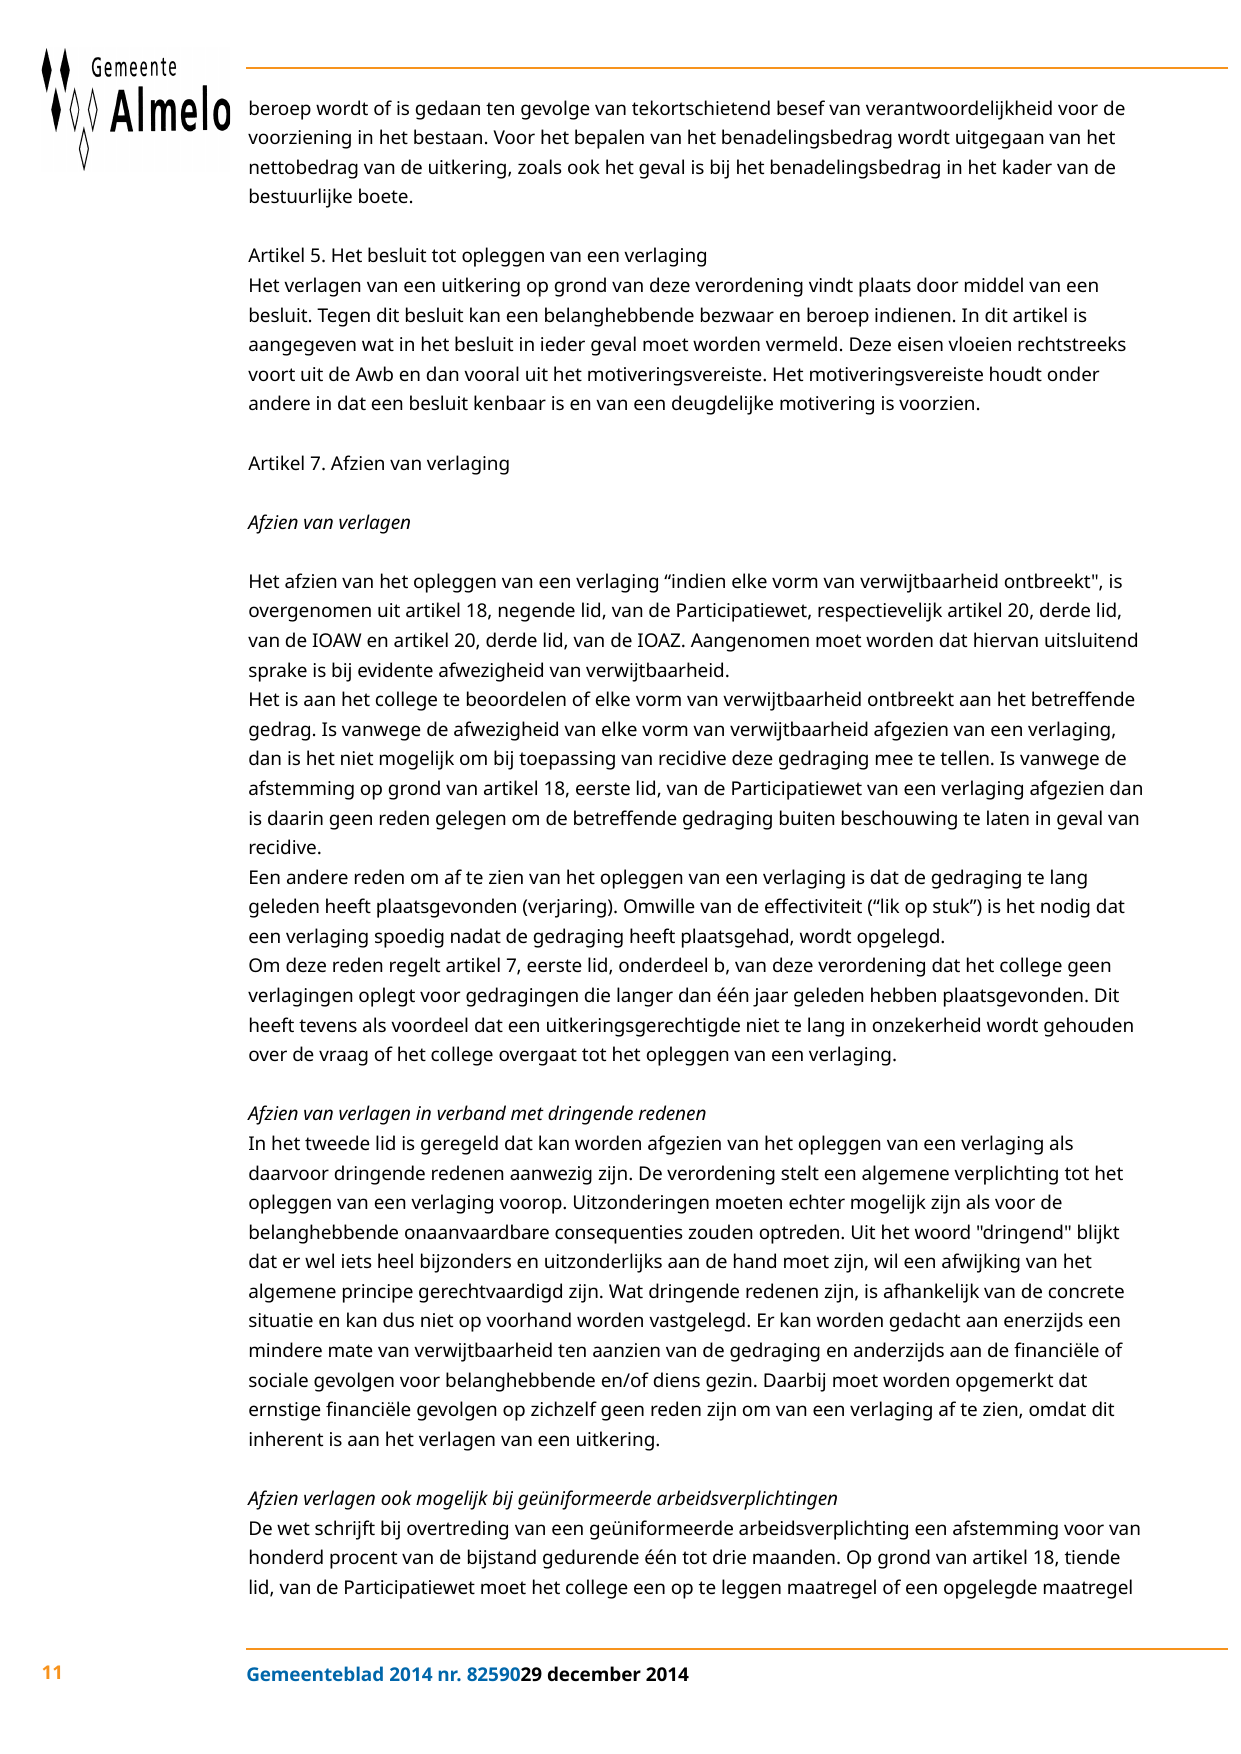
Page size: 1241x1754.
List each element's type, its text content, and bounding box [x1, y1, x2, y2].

text Artikel 7. Afzien van verlaging [248, 450, 1152, 476]
text beroep wordt of is gedaan ten gevolge van tekortschietend besef van verantwoordelijkheid voor de voorziening in het bestaan. Voor het bepalen van het benadelingsbedrag wordt uitgegaan van het nettobedrag van de uitkering, zoals ook het geval is bij het benadelingsbedrag in het kader van de bestuurlijke boete. [248, 95, 1152, 209]
text Het afzien van het opleggen van een verlaging “indien elke vorm van verwijtbaarheid ontbreekt", is overgenomen uit artikel 18, negende lid, van de Participatiewet, respectievelijk artikel 20, derde lid, van de IOAW en artikel 20, derde lid, van de IOAZ. Aangenomen moet worden dat hiervan uitsluitend sprake is bij evidente afwezigheid van verwijtbaarheid. [248, 568, 1152, 683]
text Afzien van verlagen in verband met dringende redenen [248, 1101, 1152, 1126]
picture [41, 47, 231, 172]
text Het is aan het college te beoordelen of elke vorm van verwijtbaarheid ontbreekt aan het betreffende gedrag. Is vanwege de afwezigheid van elke vorm van verwijtbaarheid afgezien van een verlaging, dan is het niet mogelijk om bij toepassing van recidive deze gedraging mee te tellen. Is vanwege de afstemming op grond van artikel 18, eerste lid, van de Participatiewet van een verlaging afgezien dan is daarin geen reden gelegen om de betreffende gedraging buiten beschouwing te laten in geval van recidive. [248, 686, 1152, 860]
text Het verlagen van een uitkering op grond van deze verordening vindt plaats door middel van een besluit. Tegen dit besluit kan een belanghebbende bezwaar en beroep indienen. In dit artikel is aangegeven wat in het besluit in ieder geval moet worden vermeld. Deze eisen vloeien rechtstreeks voort uit de Awb en dan vooral uit het motiveringsvereiste. Het motiveringsvereiste houdt onder andere in dat een besluit kenbaar is en van een deugdelijke motivering is voorzien. [248, 272, 1152, 416]
text Artikel 5. Het besluit tot opleggen van een verlaging [248, 243, 1152, 268]
text De wet schrijft bij overtreding van een geüniformeerde arbeidsverplichting een afstemming voor van honderd procent van de bijstand gedurende één tot drie maanden. Op grond van artikel 18, tiende lid, van de Participatiewet moet het college een op te leggen maatregel of een opgelegde maatregel [248, 1515, 1152, 1600]
text In het tweede lid is geregeld dat kan worden afgezien van het opleggen van een verlaging als daarvoor dringende redenen aanwezig zijn. De verordening stelt een algemene verplichting tot het opleggen van een verlaging voorop. Uitzonderingen moeten echter mogelijk zijn als voor de belanghebbende onaanvaardbare consequenties zouden optreden. Uit het woord "dringend" blijkt dat er wel iets heel bijzonders en uitzonderlijks aan de hand moet zijn, wil een afwijking van het algemene principe gerechtvaardigd zijn. Wat dringende redenen zijn, is afhankelijk van de concrete situatie en kan dus niet op voorhand worden vastgelegd. Er kan worden gedacht aan enerzijds een mindere mate van verwijtbaarheid ten aanzien van de gedraging en anderzijds aan de financiële of sociale gevolgen voor belanghebbende en/of diens gezin. Daarbij moet worden opgemerkt dat ernstige financiële gevolgen op zichzelf geen reden zijn om van een verlaging af te zien, omdat dit inherent is aan het verlagen van een uitkering. [248, 1130, 1152, 1452]
text Een andere reden om af te zien van het opleggen van een verlaging is dat de gedraging te lang geleden heeft plaatsgevonden (verjaring). Omwille van de effectiviteit (“lik op stuk”) is het nodig dat een verlaging spoedig nadat de gedraging heeft plaatsgehad, wordt opgelegd. [248, 864, 1152, 949]
text Afzien van verlagen [248, 509, 1152, 535]
text Afzien verlagen ook mogelijk bij geüniformeerde arbeidsverplichtingen [248, 1485, 1152, 1511]
text Om deze reden regelt artikel 7, eerste lid, onderdeel b, van deze verordening dat het college geen verlagingen oplegt voor gedragingen die langer dan één jaar geleden hebben plaatsgevonden. Dit heeft tevens als voordeel dat een uitkeringsgerechtigde niet te lang in onzekerheid wordt gehouden over de vraag of het college overgaat tot het opleggen van een verlaging. [248, 953, 1152, 1067]
